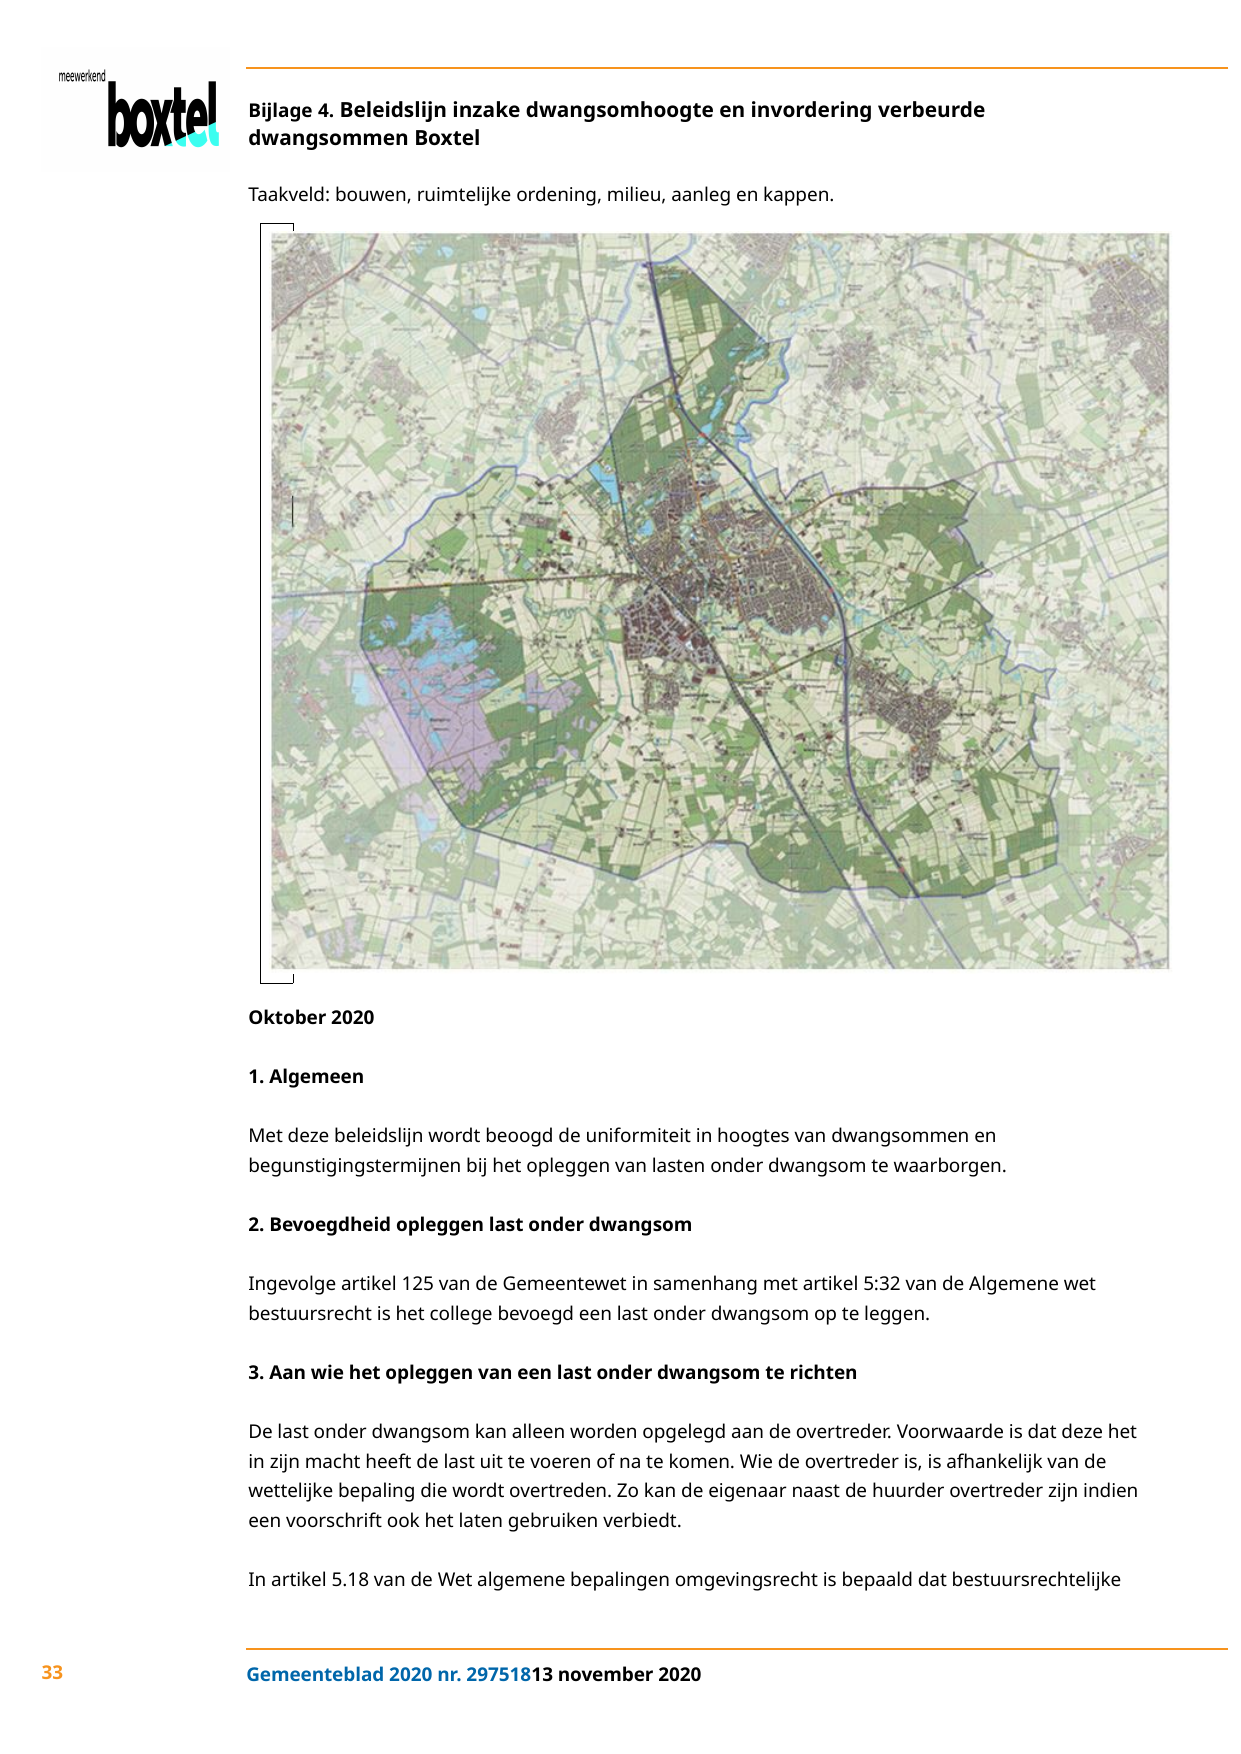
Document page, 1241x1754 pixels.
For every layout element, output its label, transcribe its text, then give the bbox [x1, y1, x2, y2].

text Met deze beleidslijn wordt beoogd de uniformiteit in hoogtes van dwangsommen en begunstigingstermijnen bij het opleggen van lasten onder dwangsom te waarborgen. [248, 1123, 1152, 1178]
text De last onder dwangsom kan alleen worden opgelegd aan de overtreder. Voorwaarde is dat deze het in zijn macht heeft de last uit te voeren of na te komen. Wie de overtreder is, is afhankelijk van de wettelijke bepaling die wordt overtreden. Zo kan de eigenaar naast de huurder overtreder zijn indien een voorschrift ook het laten gebruiken verbiedt. [248, 1418, 1152, 1533]
picture [268, 231, 1173, 974]
text Oktober 2020 [248, 1004, 1152, 1030]
text Taakveld: bouwen, ruimtelijke ordening, milieu, aanleg en kappen. [248, 181, 1152, 207]
text 1. Algemeen [248, 1063, 1152, 1089]
picture [41, 47, 231, 172]
text 2. Bevoegdheid opleggen last onder dwangsom [248, 1211, 1152, 1237]
text In artikel 5.18 van de Wet algemene bepalingen omgevingsrecht is bepaald dat bestuursrechtelijke [248, 1566, 1152, 1592]
text Ingevolge artikel 125 van de Gemeentewet in samenhang met artikel 5:32 van de Algemene wet bestuursrecht is het college bevoegd een last onder dwangsom op te leggen. [248, 1271, 1152, 1326]
text 3. Aan wie het opleggen van een last onder dwangsom te richten [248, 1359, 1152, 1385]
text Bijlage 4. Beleidslijn inzake dwangsomhoogte en invordering verbeurde dwangsommen Boxtel [248, 95, 1152, 152]
